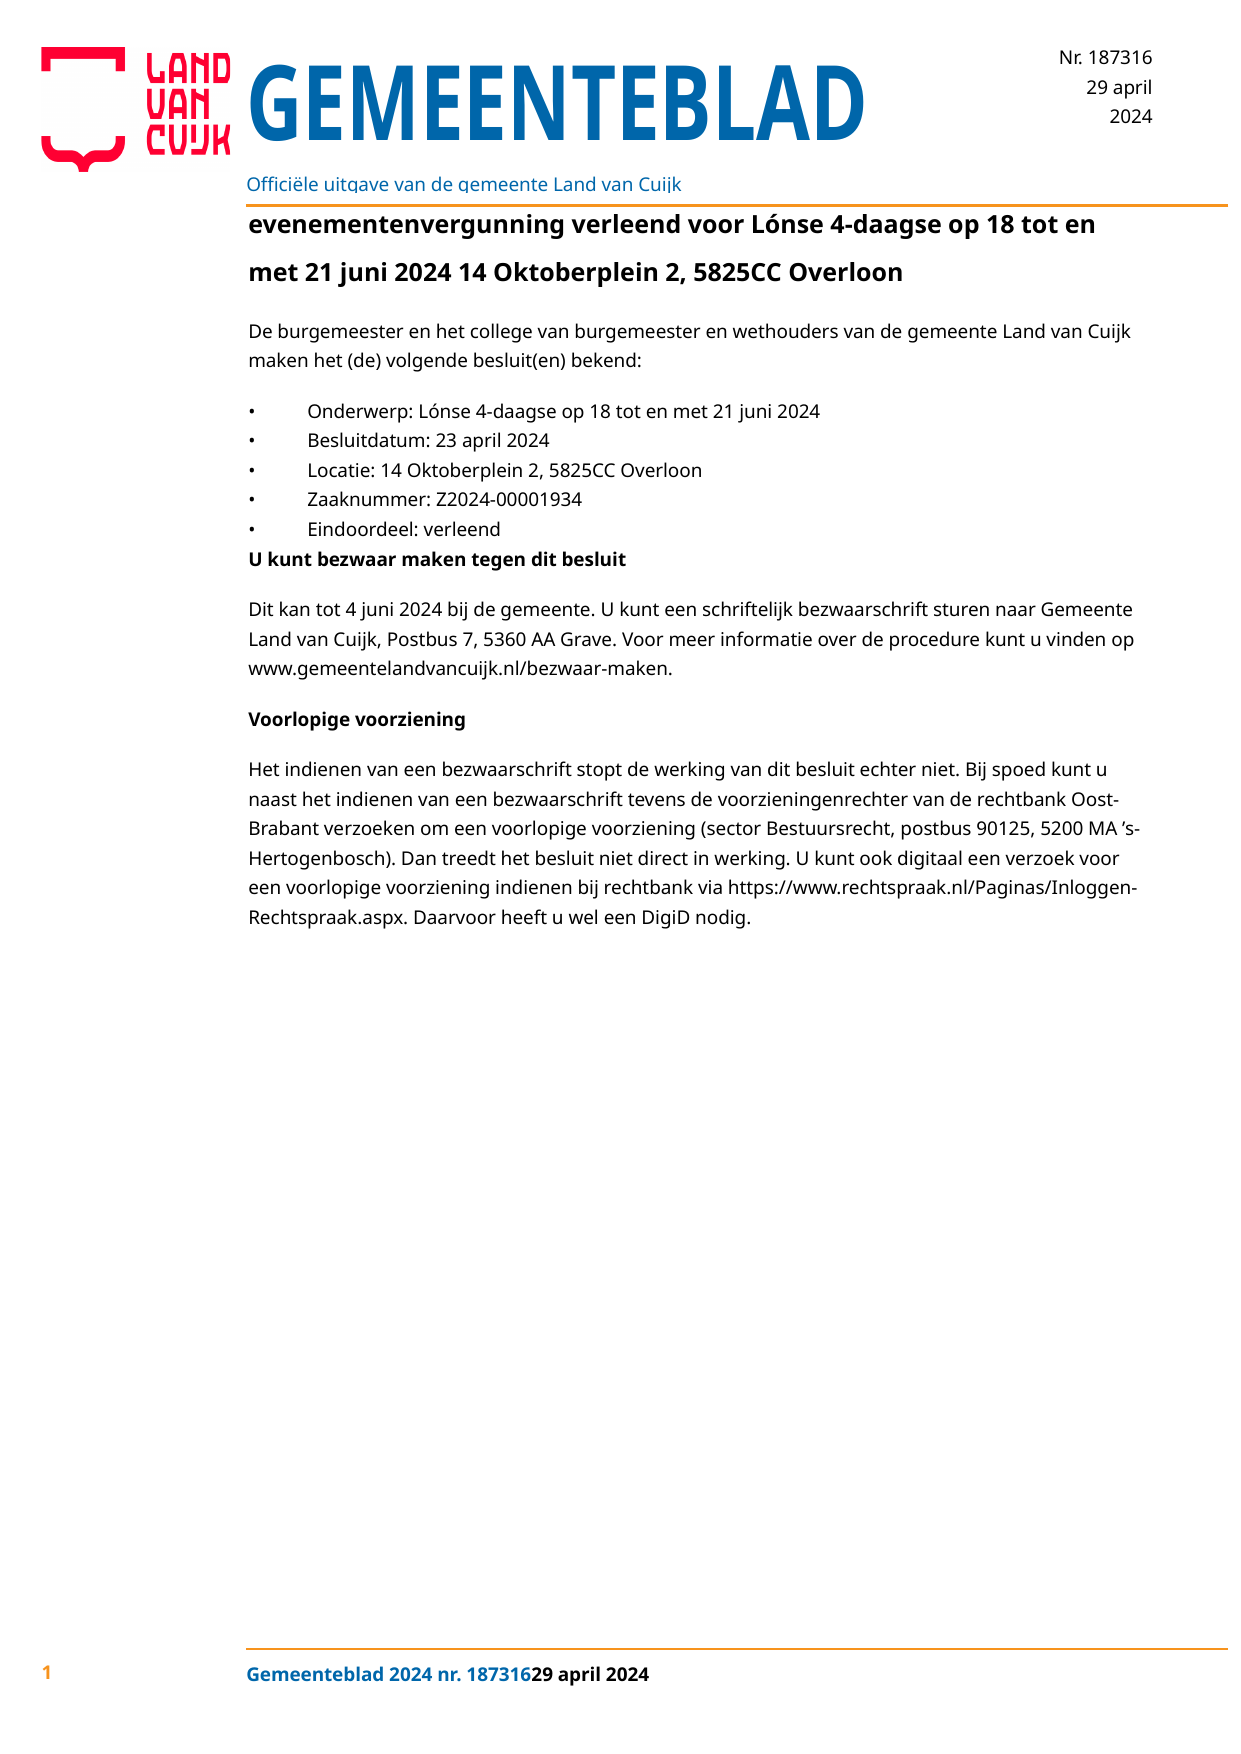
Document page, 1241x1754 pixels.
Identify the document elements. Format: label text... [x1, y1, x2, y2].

text U kunt bezwaar maken tegen dit besluit [248, 546, 1152, 572]
picture [41, 47, 231, 172]
list Onderwerp: Lónse 4-daagse op 18 tot en met 21 juni 2024 [248, 398, 1152, 424]
list Locatie: 14 Oktoberplein 2, 5825CC Overloon [248, 457, 1152, 483]
list Besluitdatum: 23 april 2024 [248, 427, 1152, 453]
text De burgemeester en het college van burgemeester en wethouders van de gemeente Land van Cuijk maken het (de) volgende besluit(en) bekend: [248, 318, 1152, 373]
text Dit kan tot 4 juni 2024 bij de gemeente. U kunt een schriftelijk bezwaarschrift sturen naar Gemeente Land van Cuijk, Postbus 7, 5360 AA Grave. Voor meer informatie over de procedure kunt u vinden op www.gemeentelandvancuijk.nl/bezwaar-maken. [248, 596, 1152, 681]
list Eindoordeel: verleend [248, 516, 1152, 542]
text Het indienen van een bezwaarschrift stopt de werking van dit besluit echter niet. Bij spoed kunt u naast het indienen van een bezwaarschrift tevens de voorzieningenrechter van de rechtbank Oost-Brabant verzoeken om een voorlopige voorziening (sector Bestuursrecht, postbus 90125, 5200 MA ’s-Hertogenbosch). Dan treedt het besluit niet direct in werking. U kunt ook digitaal een verzoek voor een voorlopige voorziening indienen bij rechtbank via https://www.rechtspraak.nl/Paginas/Inloggen-Rechtspraak.aspx. Daarvoor heeft u wel een DigiD nodig. [248, 756, 1152, 930]
text evenementenvergunning verleend voor Lónse 4-daagse op 18 tot en met 21 juni 2024 14 Oktoberplein 2, 5825CC Overloon [248, 207, 1152, 288]
list Zaaknummer: Z2024-00001934 [248, 487, 1152, 512]
text Voorlopige voorziening [248, 706, 1152, 732]
